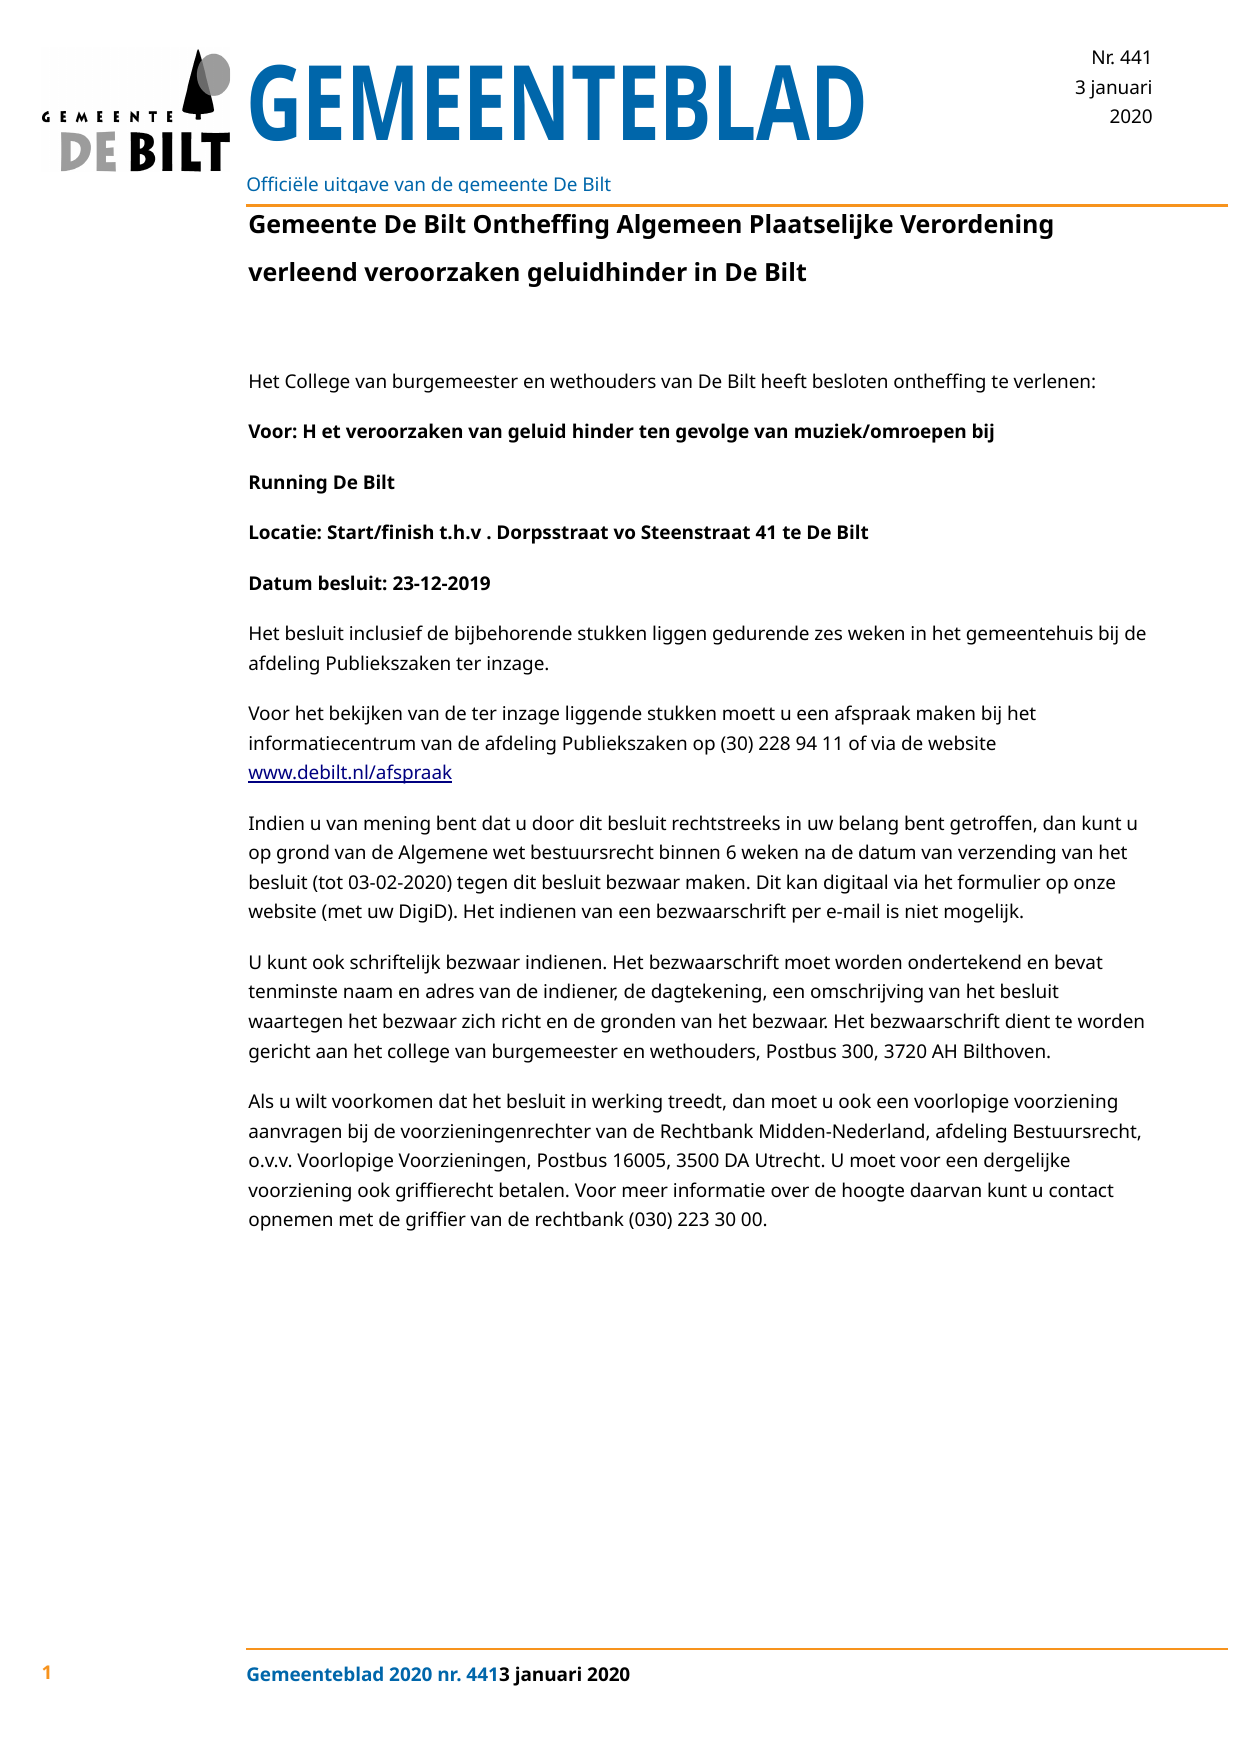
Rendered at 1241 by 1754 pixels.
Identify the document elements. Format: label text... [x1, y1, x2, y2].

text Voor: H et veroorzaken van geluid hinder ten gevolge van muziek/omroepen bij [248, 419, 1152, 444]
text Voor het bekijken van de ter inzage liggende stukken moett u een afspraak maken bij het informatiecentrum van de afdeling Publiekszaken op (30) 228 94 11 of via de website www.debilt.nl/afspraak [248, 700, 1152, 785]
text Indien u van mening bent dat u door dit besluit rechtstreeks in uw belang bent getroffen, dan kunt u op grond van de Algemene wet bestuursrecht binnen 6 weken na de datum van verzending van het besluit (tot 03-02-2020) tegen dit besluit bezwaar maken. Dit kan digitaal via het formulier op onze website (met uw DigiD). Het indienen van een bezwaarschrift per e-mail is niet mogelijk. [248, 810, 1152, 924]
text Het College van burgemeester en wethouders van De Bilt heeft besloten ontheffing te verlenen: [248, 368, 1152, 394]
text U kunt ook schriftelijk bezwaar indienen. Het bezwaarschrift moet worden ondertekend en bevat tenminste naam en adres van de indiener, de dagtekening, een omschrijving van het besluit waartegen het bezwaar zich richt en de gronden van het bezwaar. Het bezwaarschrift dient te worden gericht aan het college van burgemeester en wethouders, Postbus 300, 3720 AH Bilthoven. [248, 949, 1152, 1064]
text Locatie: Start/finish t.h.v . Dorpsstraat vo Steenstraat 41 te De Bilt [248, 519, 1152, 545]
text Running De Bilt [248, 469, 1152, 495]
picture [41, 47, 231, 172]
text Als u wilt voorkomen dat het besluit in werking treedt, dan moet u ook een voorlopige voorziening aanvragen bij de voorzieningenrechter van de Rechtbank Midden-Nederland, afdeling Bestuursrecht, o.v.v. Voorlopige Voorzieningen, Postbus 16005, 3500 DA Utrecht. U moet voor een dergelijke voorziening ook griffierecht betalen. Voor meer informatie over de hoogte daarvan kunt u contact opnemen met de griffier van de rechtbank (030) 223 30 00. [248, 1088, 1152, 1232]
text Gemeente De Bilt Ontheffing Algemeen Plaatselijke Verordening verleend veroorzaken geluidhinder in De Bilt [248, 207, 1152, 288]
text Het besluit inclusief de bijbehorende stukken liggen gedurende zes weken in het gemeentehuis bij de afdeling Publiekszaken ter inzage. [248, 620, 1152, 676]
text Datum besluit: 23-12-2019 [248, 570, 1152, 596]
